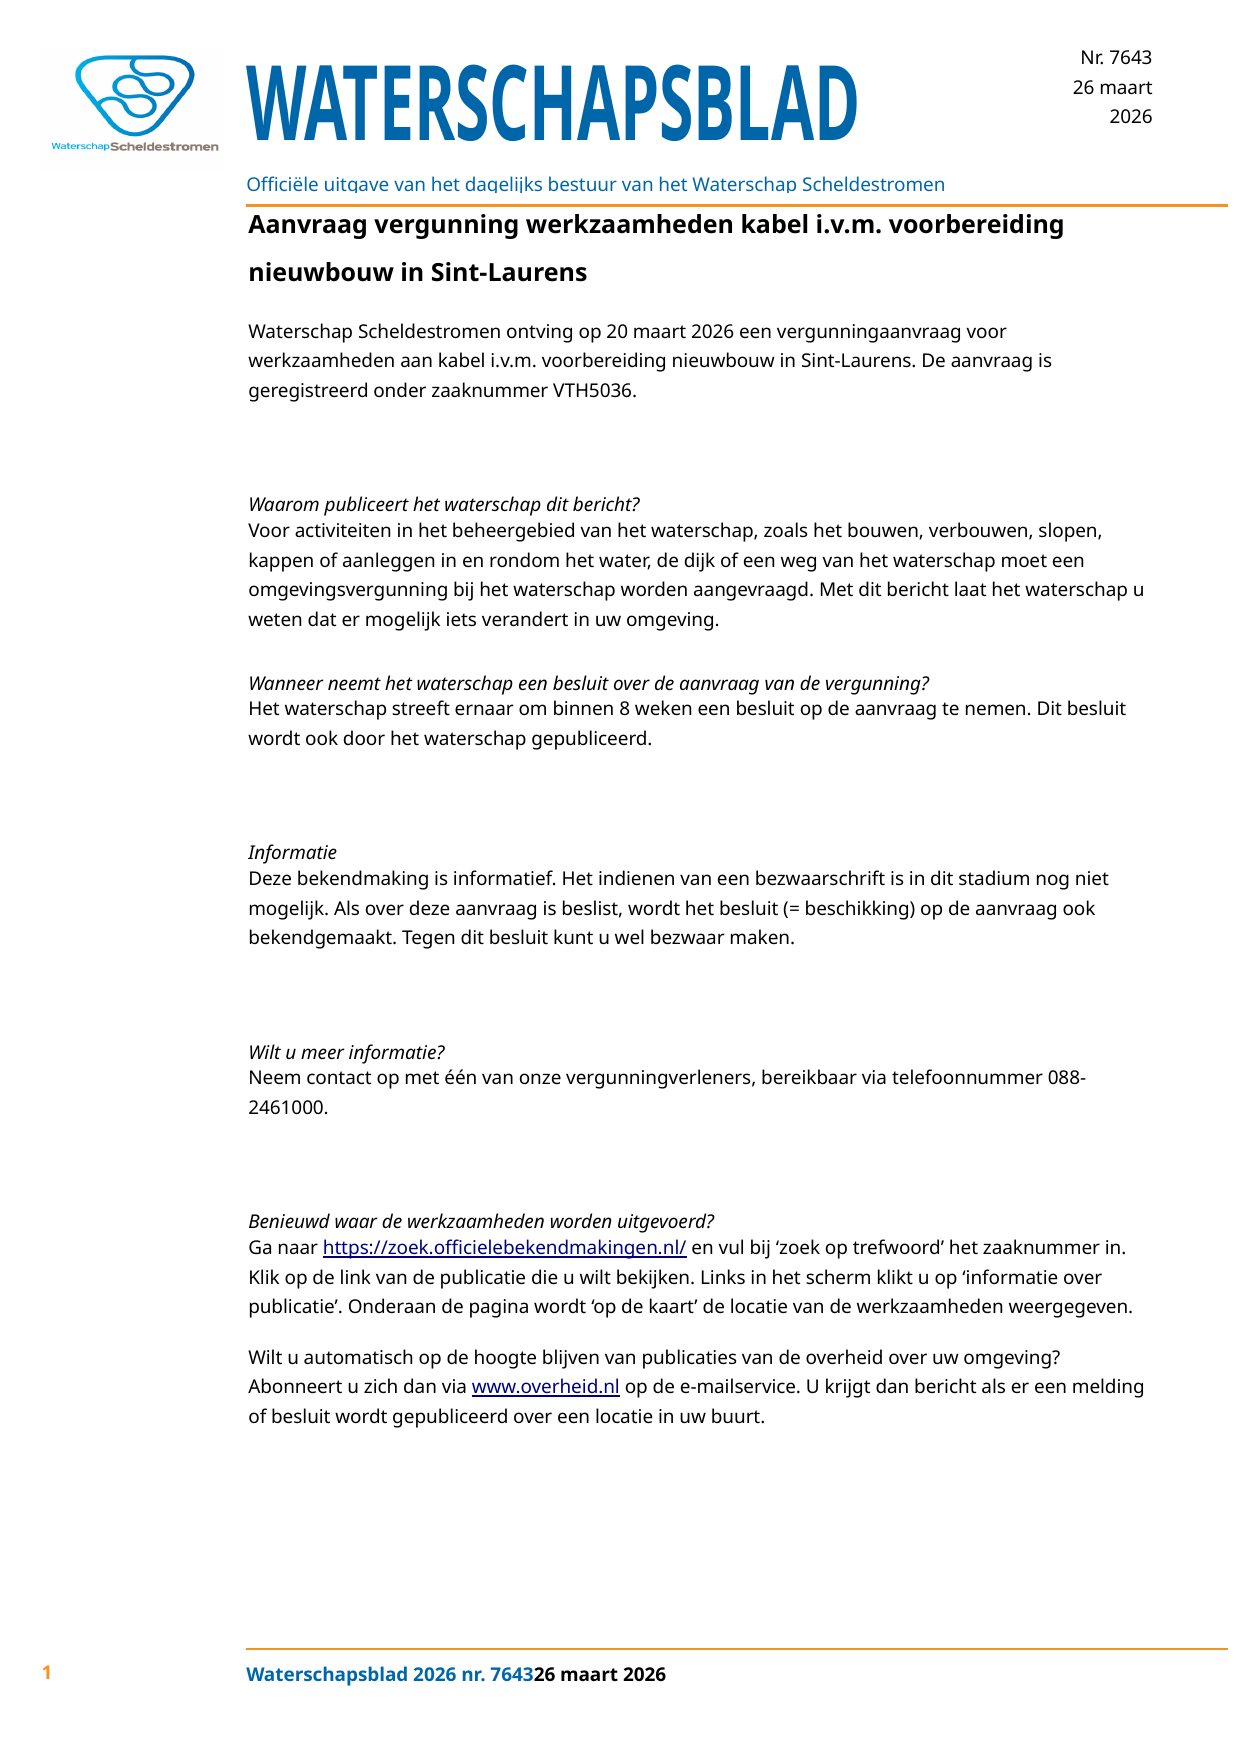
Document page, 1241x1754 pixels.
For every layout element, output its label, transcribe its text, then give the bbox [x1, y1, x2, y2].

text Waarom publiceert het waterschap dit bericht? [248, 491, 1152, 517]
text Neem contact op met één van onze vergunningverleners, bereikbaar via telefoonnummer 088-2461000. [248, 1064, 1152, 1120]
text Deze bekendmaking is informatief. Het indienen van een bezwaarschrift is in dit stadium nog niet mogelijk. Als over deze aanvraag is beslist, wordt het besluit (= beschikking) op de aanvraag ook bekendgemaakt. Tegen dit besluit kunt u wel bezwaar maken. [248, 865, 1152, 950]
text Ga naar https://zoek.officielebekendmakingen.nl/ en vul bij ‘zoek op trefwoord’ het zaaknummer in. Klik op de link van de publicatie die u wilt bekijken. Links in het scherm klikt u op ‘informatie over publicatie’. Onderaan de pagina wordt ‘op de kaart’ de locatie van de werkzaamheden weergegeven. [248, 1234, 1152, 1319]
text Aanvraag vergunning werkzaamheden kabel i.v.m. voorbereiding nieuwbouw in Sint-Laurens [248, 207, 1152, 288]
text Wilt u automatisch op de hoogte blijven van publicaties van de overheid over uw omgeving? Abonneert u zich dan via www.overheid.nl op de e-mailservice. U krijgt dan bericht als er een melding of besluit wordt gepubliceerd over een locatie in uw buurt. [248, 1344, 1152, 1429]
picture [41, 47, 231, 172]
text Waterschap Scheldestromen ontving op 20 maart 2026 een vergunningaanvraag voor werkzaamheden aan kabel i.v.m. voorbereiding nieuwbouw in Sint-Laurens. De aanvraag is geregistreerd onder zaaknummer VTH5036. [248, 318, 1152, 403]
text Voor activiteiten in het beheergebied van het waterschap, zoals het bouwen, verbouwen, slopen, kappen of aanleggen in en rondom het water, de dijk of een weg van het waterschap moet een omgevingsvergunning bij het waterschap worden aangevraagd. Met dit bericht laat het waterschap u weten dat er mogelijk iets verandert in uw omgeving. [248, 517, 1152, 632]
text Informatie [248, 839, 1152, 865]
text Wilt u meer informatie? [248, 1039, 1152, 1064]
text Het waterschap streeft ernaar om binnen 8 weken een besluit op de aanvraag te nemen. Dit besluit wordt ook door het waterschap gepubliceerd. [248, 696, 1152, 751]
text Wanneer neemt het waterschap een besluit over de aanvraag van de vergunning? [248, 670, 1152, 696]
text Benieuwd waar de werkzaamheden worden uitgevoerd? [248, 1208, 1152, 1234]
